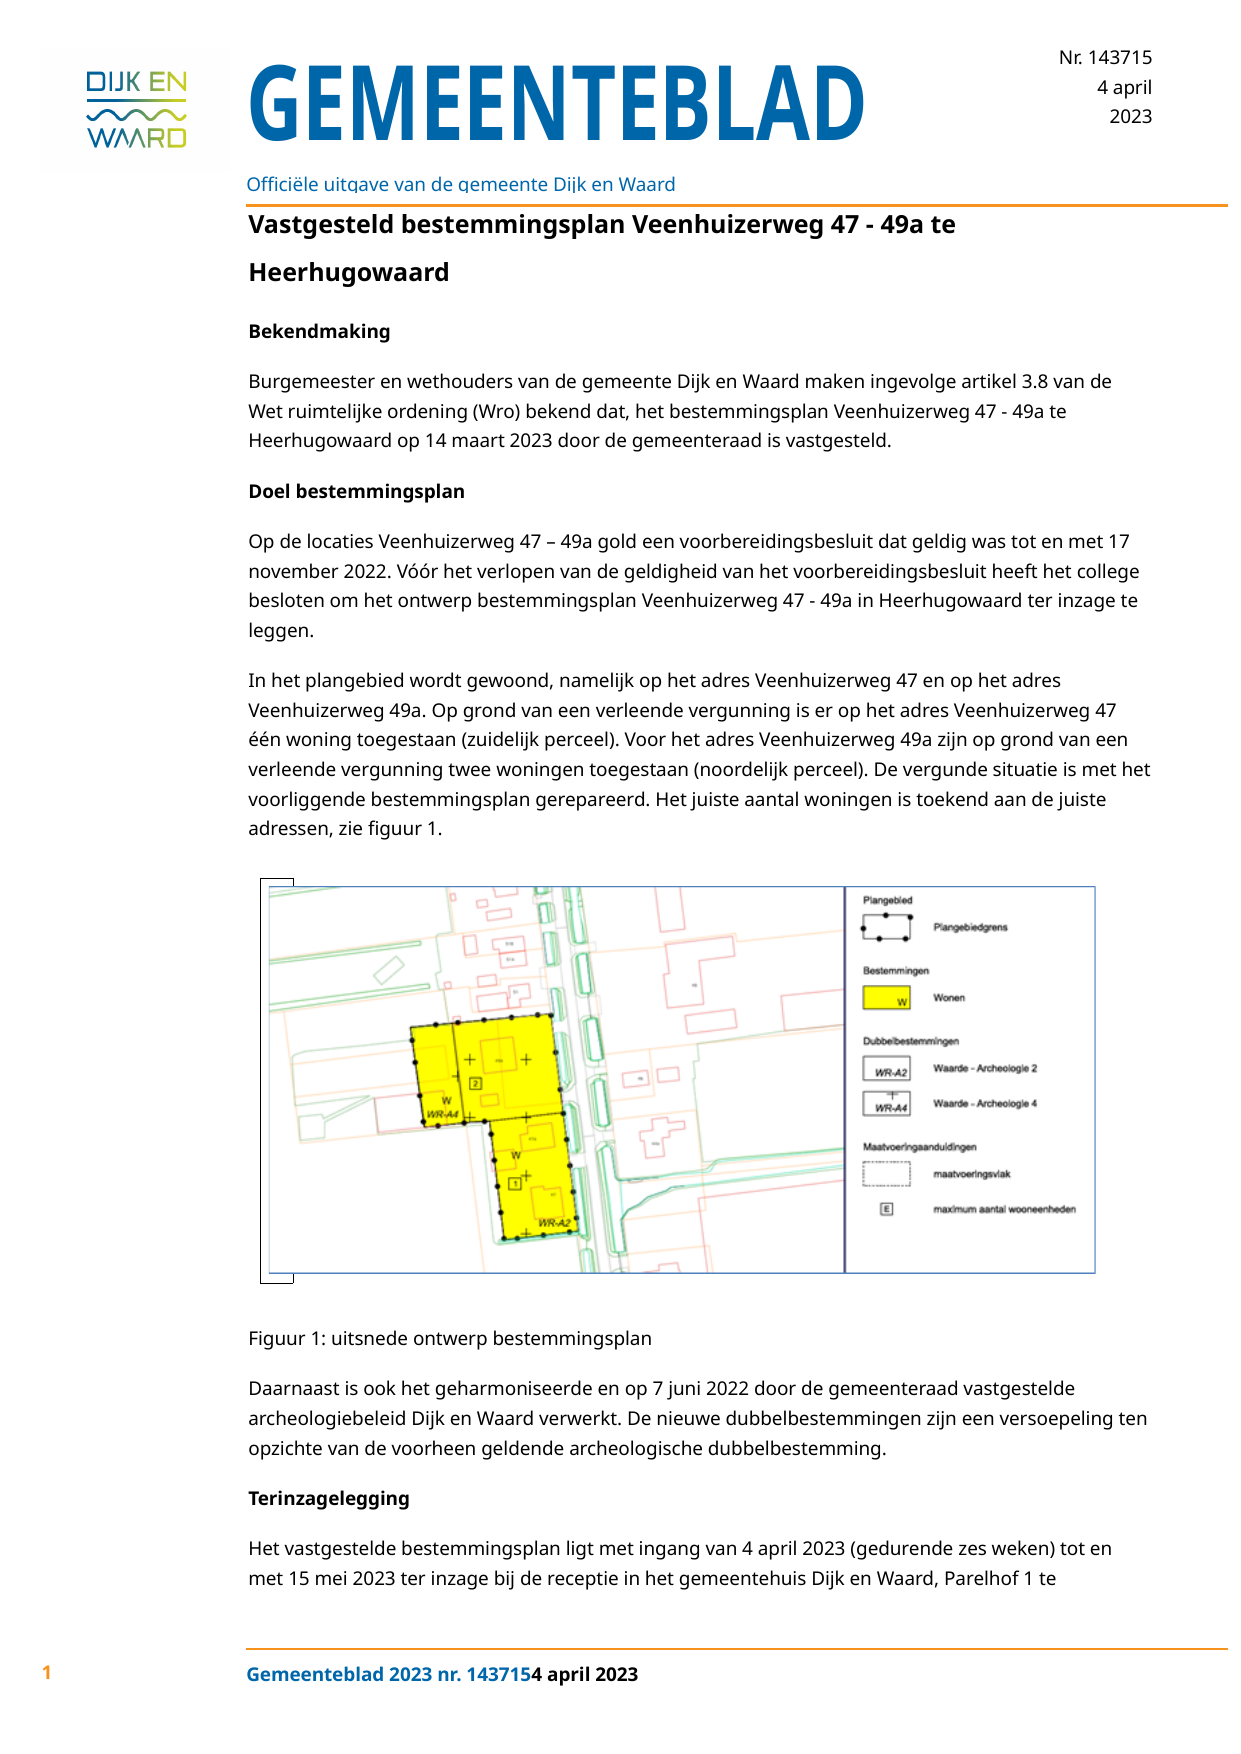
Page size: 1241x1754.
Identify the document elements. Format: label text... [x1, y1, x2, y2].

text Het vastgestelde bestemmingsplan ligt met ingang van 4 april 2023 (gedurende zes weken) tot en met 15 mei 2023 ter inzage bij de receptie in het gemeentehuis Dijk en Waard, Parelhof 1 te [248, 1536, 1152, 1591]
text Op de locaties Veenhuizerweg 47 – 49a gold een voorbereidingsbesluit dat geldig was tot en met 17 november 2022. Vóór het verlopen van de geldigheid van het voorbereidingsbesluit heeft het college besloten om het ontwerp bestemmingsplan Veenhuizerweg 47 - 49a in Heerhugowaard ter inzage te leggen. [248, 528, 1152, 643]
text Vastgesteld bestemmingsplan Veenhuizerweg 47 - 49a te Heerhugowaard [248, 207, 1152, 288]
text Figuur 1: uitsnede ontwerp bestemmingsplan [248, 1325, 1152, 1351]
picture [41, 47, 231, 172]
picture [268, 886, 1096, 1274]
text Terinzagelegging [248, 1485, 1152, 1511]
text Daarnaast is ook het geharmoniseerde en op 7 juni 2022 door de gemeenteraad vastgestelde archeologiebeleid Dijk en Waard verwerkt. De nieuwe dubbelbestemmingen zijn een versoepeling ten opzichte van de voorheen geldende archeologische dubbelbestemming. [248, 1376, 1152, 1461]
text Doel bestemmingsplan [248, 478, 1152, 504]
text Bekendmaking [248, 318, 1152, 344]
text In het plangebied wordt gewoond, namelijk op het adres Veenhuizerweg 47 en op het adres Veenhuizerweg 49a. Op grond van een verleende vergunning is er op het adres Veenhuizerweg 47 één woning toegestaan (zuidelijk perceel). Voor het adres Veenhuizerweg 49a zijn op grond van een verleende vergunning twee woningen toegestaan (noordelijk perceel). De vergunde situatie is met het voorliggende bestemmingsplan gerepareerd. Het juiste aantal woningen is toekend aan de juiste adressen, zie figuur 1. [248, 667, 1152, 841]
text Burgemeester en wethouders van de gemeente Dijk en Waard maken ingevolge artikel 3.8 van de Wet ruimtelijke ordening (Wro) bekend dat, het bestemmingsplan Veenhuizerweg 47 - 49a te Heerhugowaard op 14 maart 2023 door de gemeenteraad is vastgesteld. [248, 368, 1152, 453]
